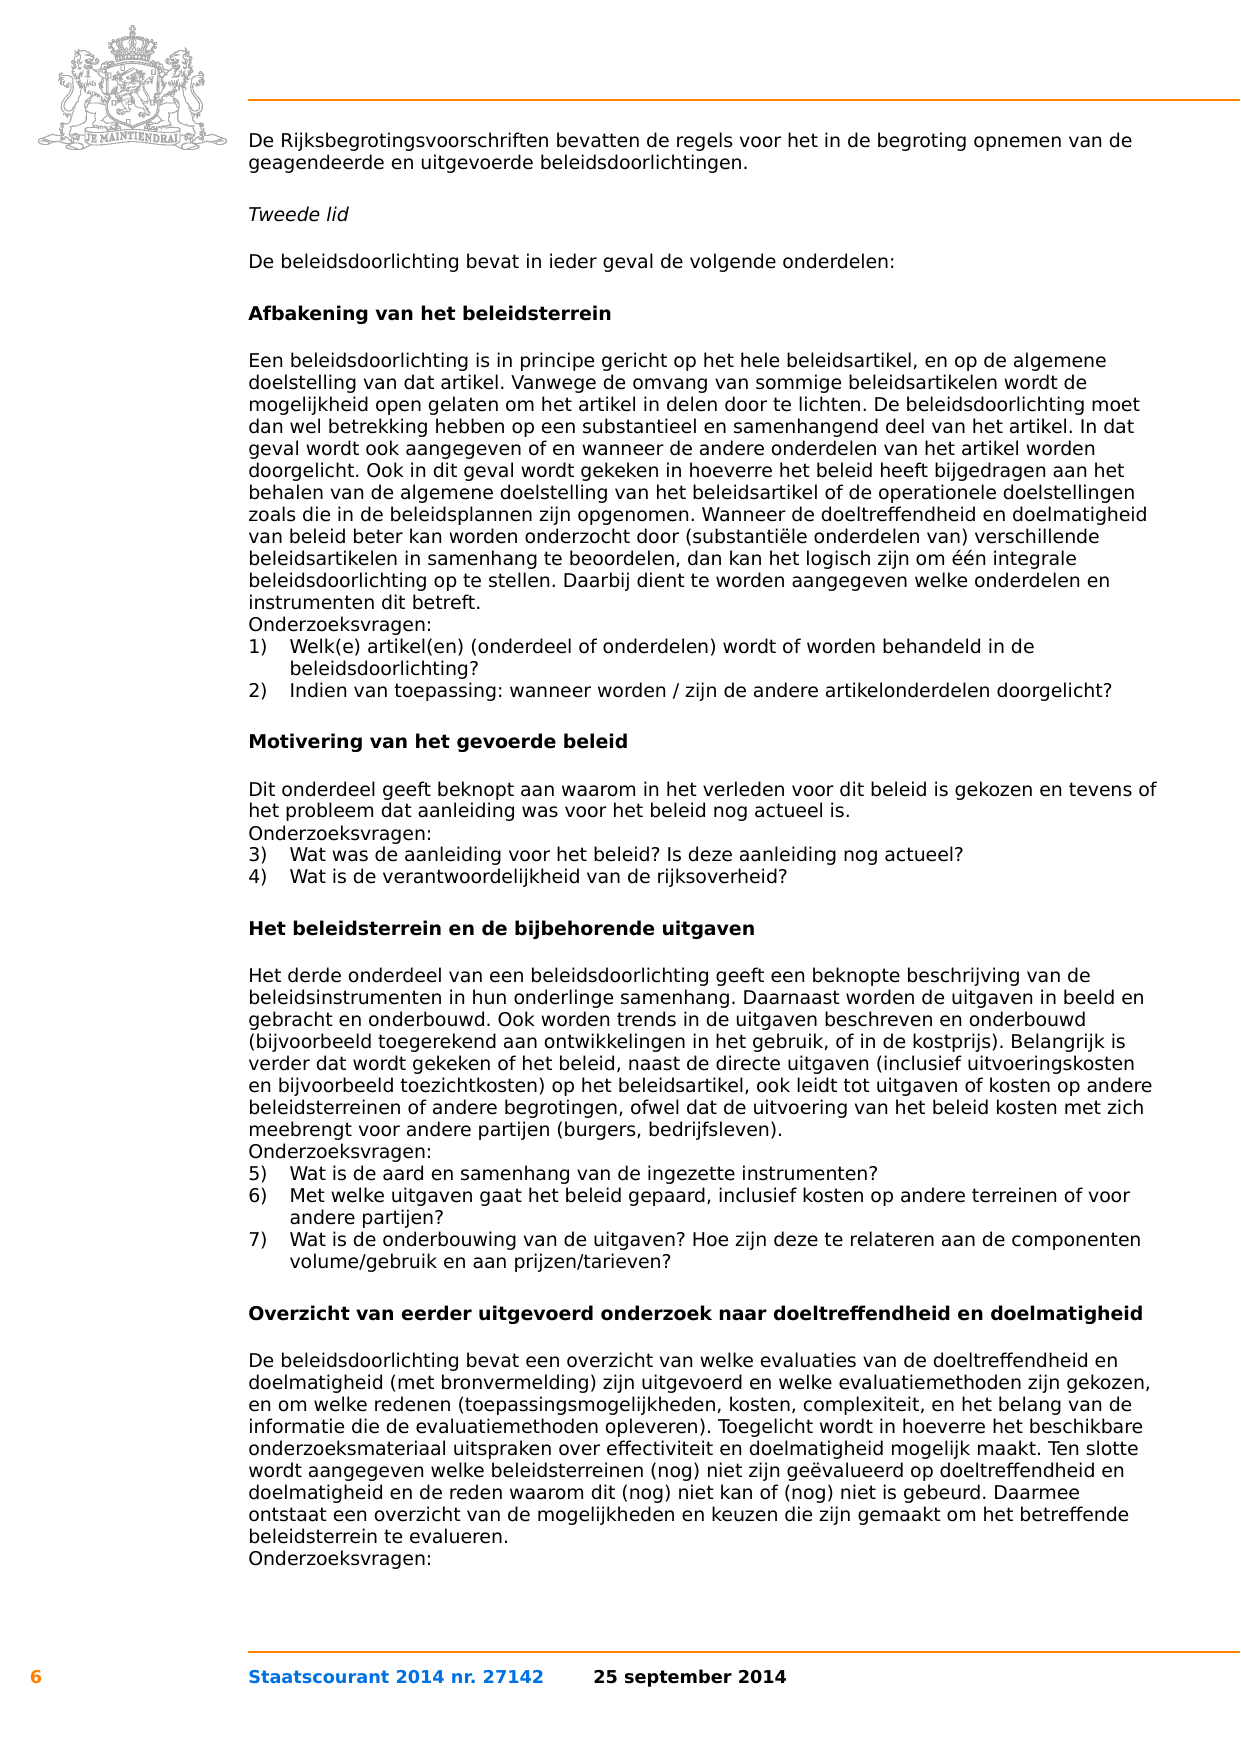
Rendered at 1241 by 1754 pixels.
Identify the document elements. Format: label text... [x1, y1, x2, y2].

text Onderzoeksvragen: [248, 1141, 1163, 1163]
text 4) Wat is de verantwoordelijkheid van de rijksoverheid? [248, 866, 1163, 888]
subtitle Overzicht van eerder uitgevoerd onderzoek naar doeltreffendheid en doelmatigheid [248, 1303, 1163, 1325]
text 6) Met welke uitgaven gaat het beleid gepaard, inclusief kosten op andere terreinen of voor andere partijen? [248, 1185, 1163, 1229]
text De beleidsdoorlichting bevat in ieder geval de volgende onderdelen: [248, 251, 1163, 273]
text Een beleidsdoorlichting is in principe gericht op het hele beleidsartikel, en op de algemene doelstelling van dat artikel. Vanwege de omvang van sommige beleidsartikelen wordt de mogelijkheid open gelaten om het artikel in delen door te lichten. De beleidsdoorlichting moet dan wel betrekking hebben op een substantieel en samenhangend deel van het artikel. In dat geval wordt ook aangegeven of en wanneer de andere onderdelen van het artikel worden doorgelicht. Ook in dit geval wordt gekeken in hoeverre het beleid heeft bijgedragen aan het behalen van de algemene doelstelling van het beleidsartikel of de operationele doelstellingen zoals die in de beleidsplannen zijn opgenomen. Wanneer de doeltreffendheid en doelmatigheid van beleid beter kan worden onderzocht door (substantiële onderdelen van) verschillende beleidsartikelen in samenhang te beoordelen, dan kan het logisch zijn om één integrale beleidsdoorlichting op te stellen. Daarbij dient te worden aangegeven welke onderdelen en instrumenten dit betreft. [248, 350, 1163, 613]
text 7) Wat is de onderbouwing van de uitgaven? Hoe zijn deze te relateren aan de componenten volume/gebruik en aan prijzen/tarieven? [248, 1229, 1163, 1273]
text Het derde onderdeel van een beleidsdoorlichting geeft een beknopte beschrijving van de beleidsinstrumenten in hun onderlinge samenhang. Daarnaast worden de uitgaven in beeld en gebracht en onderbouwd. Ook worden trends in de uitgaven beschreven en onderbouwd (bijvoorbeeld toegerekend aan ontwikkelingen in het gebruik, of in de kostprijs). Belangrijk is verder dat wordt gekeken of het beleid, naast de directe uitgaven (inclusief uitvoeringskosten en bijvoorbeeld toezichtkosten) op het beleidsartikel, ook leidt tot uitgaven of kosten op andere beleidsterreinen of andere begrotingen, ofwel dat de uitvoering van het beleid kosten met zich meebrengt voor andere partijen (burgers, bedrijfsleven). [248, 965, 1163, 1141]
picture [38, 25, 227, 150]
text Onderzoeksvragen: [248, 822, 1163, 844]
text Onderzoeksvragen: [248, 1548, 1163, 1570]
text De beleidsdoorlichting bevat een overzicht van welke evaluaties van de doeltreffendheid en doelmatigheid (met bronvermelding) zijn uitgevoerd en welke evaluatiemethoden zijn gekozen, en om welke redenen (toepassingsmogelijkheden, kosten, complexiteit, en het belang van de informatie die de evaluatiemethoden opleveren). Toegelicht wordt in hoeverre het beschikbare onderzoeksmateriaal uitspraken over effectiviteit en doelmatigheid mogelijk maakt. Ten slotte wordt aangegeven welke beleidsterreinen (nog) niet zijn geëvalueerd op doeltreffendheid en doelmatigheid en de reden waarom dit (nog) niet kan of (nog) niet is gebeurd. Daarmee ontstaat een overzicht van de mogelijkheden en keuzen die zijn gemaakt om het betreffende beleidsterrein te evalueren. [248, 1350, 1163, 1548]
text 5) Wat is de aard en samenhang van de ingezette instrumenten? [248, 1163, 1163, 1185]
subtitle Afbakening van het beleidsterrein [248, 303, 1163, 325]
text Dit onderdeel geeft beknopt aan waarom in het verleden voor dit beleid is gekozen en tevens of het probleem dat aanleiding was voor het beleid nog actueel is. [248, 778, 1163, 822]
text Onderzoeksvragen: [248, 613, 1163, 636]
text 1) Welk(e) artikel(en) (onderdeel of onderdelen) wordt of worden behandeld in de beleidsdoorlichting? [248, 636, 1163, 679]
subtitle Het beleidsterrein en de bijbehorende uitgaven [248, 918, 1163, 940]
text 2) Indien van toepassing: wanneer worden / zijn de andere artikelonderdelen doorgelicht? [248, 679, 1163, 701]
text 3) Wat was de aanleiding voor het beleid? Is deze aanleiding nog actueel? [248, 844, 1163, 866]
subtitle Tweede lid [248, 204, 1163, 226]
text De Rijksbegrotingsvoorschriften bevatten de regels voor het in de begroting opnemen van de geagendeerde en uitgevoerde beleidsdoorlichtingen. [248, 130, 1163, 174]
subtitle Motivering van het gevoerde beleid [248, 731, 1163, 753]
